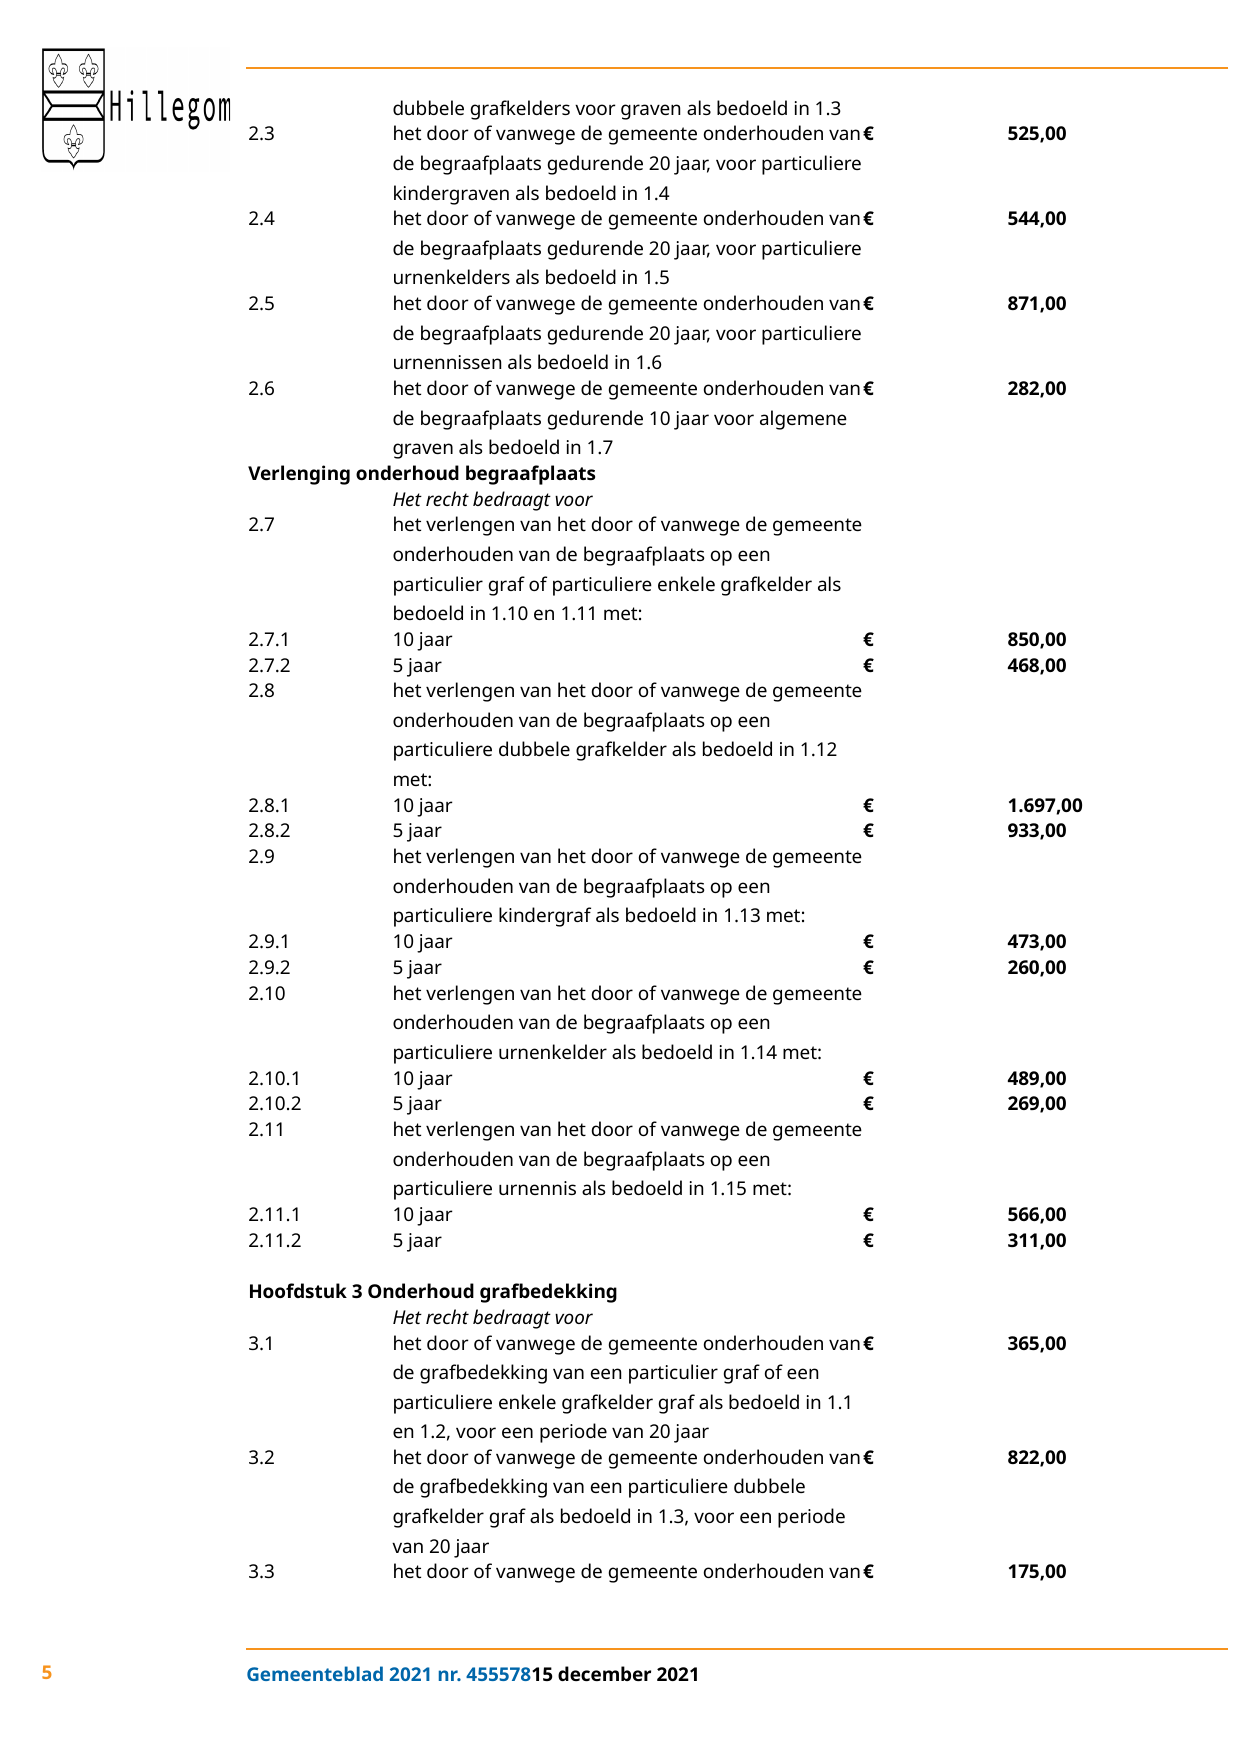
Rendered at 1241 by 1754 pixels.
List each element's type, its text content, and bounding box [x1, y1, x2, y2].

table_cell het verlengen van het door of vanwege de gemeente onderhouden van de begraafplaats op een particuliere kindergraf als bedoeld in 1.13 met: [392, 844, 863, 928]
table_cell 2.10 [248, 980, 392, 1065]
table_cell 2.9.1 [248, 928, 392, 954]
table_cell [863, 678, 1007, 792]
table_cell het verlengen van het door of vanwege de gemeente onderhouden van de begraafplaats op een particulier graf of particuliere enkele grafkelder als bedoeld in 1.10 en 1.11 met: [392, 512, 863, 626]
table_cell 5 jaar [392, 1090, 863, 1116]
table_cell € [863, 1065, 1007, 1090]
table_cell € [863, 290, 1007, 375]
table_cell 2.5 [248, 290, 392, 375]
table_cell [1007, 678, 1152, 792]
table_cell 2.7.2 [248, 652, 392, 677]
table_cell 260,00 [1007, 954, 1152, 980]
table_cell 10 jaar [392, 792, 863, 818]
table_cell het door of vanwege de gemeente onderhouden van de begraafplaats gedurende 20 jaar, voor particuliere urnenkelders als bedoeld in 1.5 [392, 205, 863, 290]
table_cell 175,00 [1007, 1559, 1152, 1584]
table_cell 3.1 [248, 1330, 392, 1444]
table_cell € [863, 1559, 1007, 1584]
table_cell 933,00 [1007, 818, 1152, 843]
table_cell 2.3 [248, 121, 392, 205]
table_cell € [863, 205, 1007, 290]
table_cell 473,00 [1007, 928, 1152, 954]
table_cell het door of vanwege de gemeente onderhouden van [392, 1559, 863, 1584]
table_cell [248, 95, 392, 121]
table_cell 2.11.1 [248, 1201, 392, 1227]
table_cell 822,00 [1007, 1444, 1152, 1559]
table_cell € [863, 1444, 1007, 1559]
table_cell 10 jaar [392, 1201, 863, 1227]
table_cell € [863, 1201, 1007, 1227]
table_cell het door of vanwege de gemeente onderhouden van de grafbedekking van een particulier graf of een particuliere enkele grafkelder graf als bedoeld in 1.1 en 1.2, voor een periode van 20 jaar [392, 1330, 863, 1444]
table_cell [863, 1304, 1007, 1330]
table_cell [863, 512, 1007, 626]
table_cell 2.9 [248, 844, 392, 928]
table_cell 2.11 [248, 1116, 392, 1201]
table_cell 5 jaar [392, 818, 863, 843]
table_cell 269,00 [1007, 1090, 1152, 1116]
table_cell € [863, 375, 1007, 460]
table_cell 365,00 [1007, 1330, 1152, 1444]
table_cell 566,00 [1007, 1201, 1152, 1227]
table_cell 2.10.1 [248, 1065, 392, 1090]
table_cell 2.8 [248, 678, 392, 792]
table_cell € [863, 818, 1007, 843]
table_cell het door of vanwege de gemeente onderhouden van de grafbedekking van een particuliere dubbele grafkelder graf als bedoeld in 1.3, voor een periode van 20 jaar [392, 1444, 863, 1559]
table_cell € [863, 928, 1007, 954]
table_cell 468,00 [1007, 652, 1152, 677]
table_cell het verlengen van het door of vanwege de gemeente onderhouden van de begraafplaats op een particuliere urnennis als bedoeld in 1.15 met: [392, 1116, 863, 1201]
table_cell € [863, 1227, 1007, 1252]
table_cell het door of vanwege de gemeente onderhouden van de begraafplaats gedurende 10 jaar voor algemene graven als bedoeld in 1.7 [392, 375, 863, 460]
table_cell Verlenging onderhoud begraafplaats [248, 460, 1152, 486]
table_cell [863, 980, 1007, 1065]
table_cell 5 jaar [392, 954, 863, 980]
table_cell [1007, 95, 1152, 121]
table_cell [863, 1116, 1007, 1201]
table_cell 2.10.2 [248, 1090, 392, 1116]
table_cell 2.7 [248, 512, 392, 626]
table_cell 2.11.2 [248, 1227, 392, 1252]
table_cell € [863, 626, 1007, 652]
table_cell 282,00 [1007, 375, 1152, 460]
table_cell 311,00 [1007, 1227, 1152, 1252]
table_cell 10 jaar [392, 1065, 863, 1090]
picture [41, 47, 231, 172]
table_cell 10 jaar [392, 626, 863, 652]
table_cell 850,00 [1007, 626, 1152, 652]
table_cell 2.8.2 [248, 818, 392, 843]
table_cell € [863, 121, 1007, 205]
table_cell 3.3 [248, 1559, 392, 1584]
table_cell [863, 95, 1007, 121]
table_cell Het recht bedraagt voor [392, 486, 863, 512]
table_cell [1007, 1304, 1152, 1330]
table_cell [248, 1304, 392, 1330]
table_cell [248, 1253, 1152, 1278]
table_cell [1007, 980, 1152, 1065]
table_cell 10 jaar [392, 928, 863, 954]
table_cell dubbele grafkelders voor graven als bedoeld in 1.3 [392, 95, 863, 121]
table_cell 525,00 [1007, 121, 1152, 205]
table_cell € [863, 954, 1007, 980]
table_cell 1.697,00 [1007, 792, 1152, 818]
table_cell [1007, 1116, 1152, 1201]
table_cell 5 jaar [392, 652, 863, 677]
table_cell het door of vanwege de gemeente onderhouden van de begraafplaats gedurende 20 jaar, voor particuliere urnennissen als bedoeld in 1.6 [392, 290, 863, 375]
table_cell 2.6 [248, 375, 392, 460]
table_cell € [863, 1330, 1007, 1444]
table_cell 2.7.1 [248, 626, 392, 652]
table_cell het verlengen van het door of vanwege de gemeente onderhouden van de begraafplaats op een particuliere dubbele grafkelder als bedoeld in 1.12 met: [392, 678, 863, 792]
table_cell € [863, 792, 1007, 818]
table_cell € [863, 1090, 1007, 1116]
table_cell € [863, 652, 1007, 677]
table_cell [863, 844, 1007, 928]
table_cell 2.4 [248, 205, 392, 290]
table_cell 5 jaar [392, 1227, 863, 1252]
table_cell [1007, 512, 1152, 626]
table_cell Hoofdstuk 3 Onderhoud grafbedekking [248, 1278, 1152, 1304]
table_cell 3.2 [248, 1444, 392, 1559]
table_cell het verlengen van het door of vanwege de gemeente onderhouden van de begraafplaats op een particuliere urnenkelder als bedoeld in 1.14 met: [392, 980, 863, 1065]
table_cell [248, 486, 392, 512]
table_cell [863, 486, 1007, 512]
table_cell 2.8.1 [248, 792, 392, 818]
table_cell 544,00 [1007, 205, 1152, 290]
table_cell 2.9.2 [248, 954, 392, 980]
table_cell het door of vanwege de gemeente onderhouden van de begraafplaats gedurende 20 jaar, voor particuliere kindergraven als bedoeld in 1.4 [392, 121, 863, 205]
table_cell 489,00 [1007, 1065, 1152, 1090]
table_cell 871,00 [1007, 290, 1152, 375]
table_cell Het recht bedraagt voor [392, 1304, 863, 1330]
table_cell [1007, 486, 1152, 512]
table_cell [1007, 844, 1152, 928]
